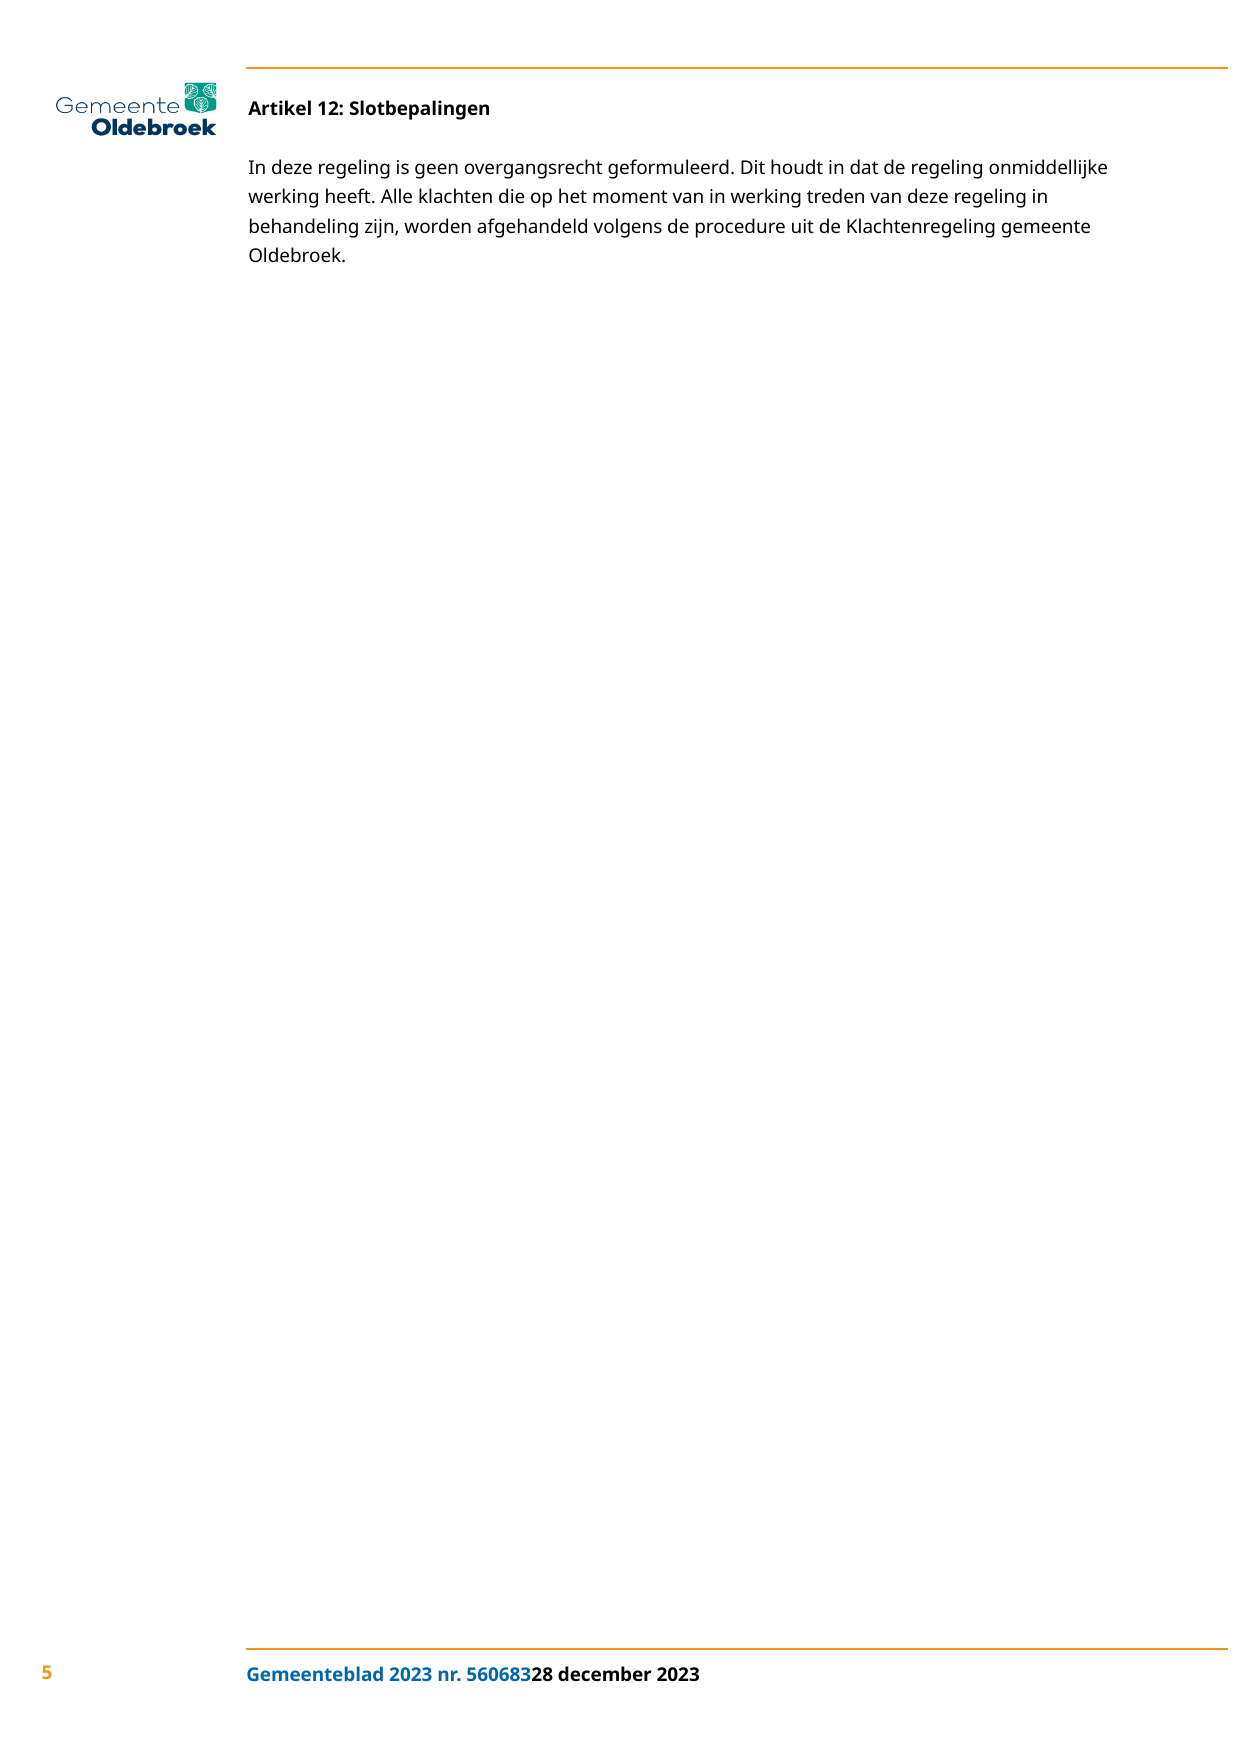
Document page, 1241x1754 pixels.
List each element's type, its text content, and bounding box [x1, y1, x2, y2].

text Artikel 12: Slotbepalingen [248, 95, 1152, 121]
text In deze regeling is geen overgangsrecht geformuleerd. Dit houdt in dat de regeling onmiddellijke werking heeft. Alle klachten die op het moment van in werking treden van deze regeling in behandeling zijn, worden afgehandeld volgens de procedure uit de Klachtenregeling gemeente Oldebroek. [248, 154, 1152, 268]
picture [41, 47, 231, 172]
